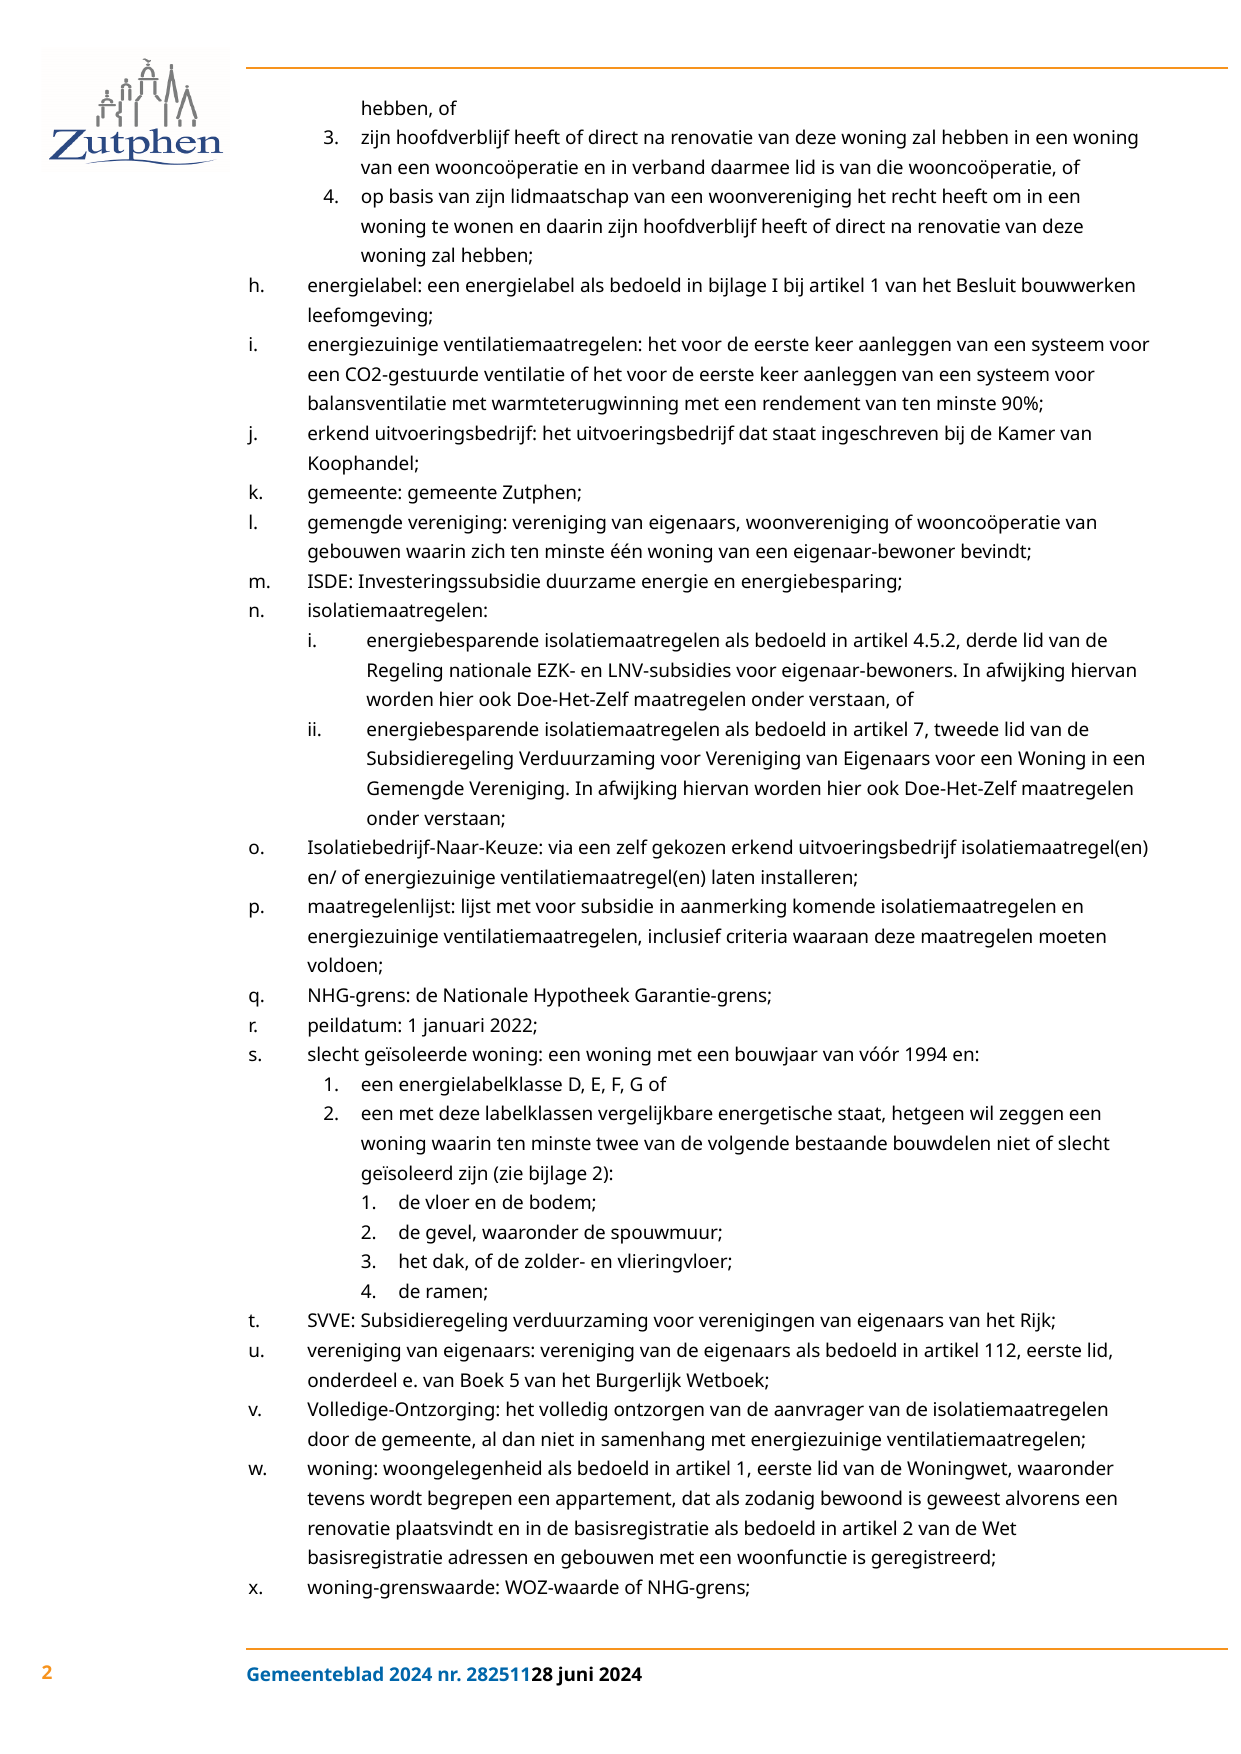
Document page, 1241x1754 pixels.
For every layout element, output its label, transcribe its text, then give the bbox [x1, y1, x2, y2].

list Isolatiebedrijf-Naar-Keuze: via een zelf gekozen erkend uitvoeringsbedrijf isolatiemaatregel(en) en/ of energiezuinige ventilatiemaatregel(en) laten installeren; [248, 834, 1152, 890]
list woning-grenswaarde: WOZ-waarde of NHG-grens; [248, 1574, 1152, 1600]
list maatregelenlijst: lijst met voor subsidie in aanmerking komende isolatiemaatregelen en energiezuinige ventilatiemaatregelen, inclusief criteria waaraan deze maatregelen moeten voldoen; [248, 893, 1152, 978]
list vereniging van eigenaars: vereniging van de eigenaars als bedoeld in artikel 112, eerste lid, onderdeel e. van Boek 5 van het Burgerlijk Wetboek; [248, 1337, 1152, 1393]
list energielabel: een energielabel als bedoeld in bijlage I bij artikel 1 van het Besluit bouwwerken leefomgeving; [248, 272, 1152, 328]
list de gevel, waaronder de spouwmuur; [361, 1219, 1152, 1245]
list slecht geïsoleerde woning: een woning met een bouwjaar van vóór 1994 en: [248, 1041, 1152, 1067]
list energiebesparende isolatiemaatregelen als bedoeld in artikel 7, tweede lid van de Subsidieregeling Verduurzaming voor Vereniging van Eigenaars voor een Woning in een Gemengde Vereniging. In afwijking hiervan worden hier ook Doe-Het-Zelf maatregelen onder verstaan; [307, 716, 1152, 831]
list ISDE: Investeringssubsidie duurzame energie en energiebesparing; [248, 568, 1152, 594]
list zijn hoofdverblijf heeft of direct na renovatie van deze woning zal hebben in een woning van een wooncoöperatie en in verband daarmee lid is van die wooncoöperatie, of [323, 124, 1152, 180]
list gemengde vereniging: vereniging van eigenaars, woonvereniging of wooncoöperatie van gebouwen waarin zich ten minste één woning van een eigenaar-bewoner bevindt; [248, 509, 1152, 564]
list een met deze labelklassen vergelijkbare energetische staat, hetgeen wil zeggen een woning waarin ten minste twee van de volgende bestaande bouwdelen niet of slecht geïsoleerd zijn (zie bijlage 2): [323, 1101, 1152, 1186]
list energiezuinige ventilatiemaatregelen: het voor de eerste keer aanleggen van een systeem voor een CO2-gestuurde ventilatie of het voor de eerste keer aanleggen van een systeem voor balansventilatie met warmteterugwinning met een rendement van ten minste 90%; [248, 331, 1152, 416]
list erkend uitvoeringsbedrijf: het uitvoeringsbedrijf dat staat ingeschreven bij de Kamer van Koophandel; [248, 420, 1152, 476]
list NHG-grens: de Nationale Hypotheek Garantie-grens; [248, 982, 1152, 1008]
picture [41, 47, 231, 172]
list woning: woongelegenheid als bedoeld in artikel 1, eerste lid van de Woningwet, waaronder tevens wordt begrepen een appartement, dat als zodanig bewoond is geweest alvorens een renovatie plaatsvindt en in de basisregistratie als bedoeld in artikel 2 van de Wet basisregistratie adressen en gebouwen met een woonfunctie is geregistreerd; [248, 1456, 1152, 1570]
list hebben, of [323, 95, 1152, 121]
list de vloer en de bodem; [361, 1189, 1152, 1215]
list een energielabelklasse D, E, F, G of [323, 1071, 1152, 1097]
list de ramen; [361, 1278, 1152, 1304]
list peildatum: 1 januari 2022; [248, 1012, 1152, 1038]
list op basis van zijn lidmaatschap van een woonvereniging het recht heeft om in een woning te wonen en daarin zijn hoofdverblijf heeft of direct na renovatie van deze woning zal hebben; [323, 183, 1152, 268]
list SVVE: Subsidieregeling verduurzaming voor verenigingen van eigenaars van het Rijk; [248, 1308, 1152, 1333]
list Volledige-Ontzorging: het volledig ontzorgen van de aanvrager van de isolatiemaatregelen door de gemeente, al dan niet in samenhang met energiezuinige ventilatiemaatregelen; [248, 1396, 1152, 1452]
list energiebesparende isolatiemaatregelen als bedoeld in artikel 4.5.2, derde lid van de Regeling nationale EZK- en LNV-subsidies voor eigenaar-bewoners. In afwijking hiervan worden hier ook Doe-Het-Zelf maatregelen onder verstaan, of [307, 627, 1152, 712]
list het dak, of de zolder- en vlieringvloer; [361, 1248, 1152, 1274]
list gemeente: gemeente Zutphen; [248, 479, 1152, 505]
list isolatiemaatregelen: [248, 598, 1152, 623]
